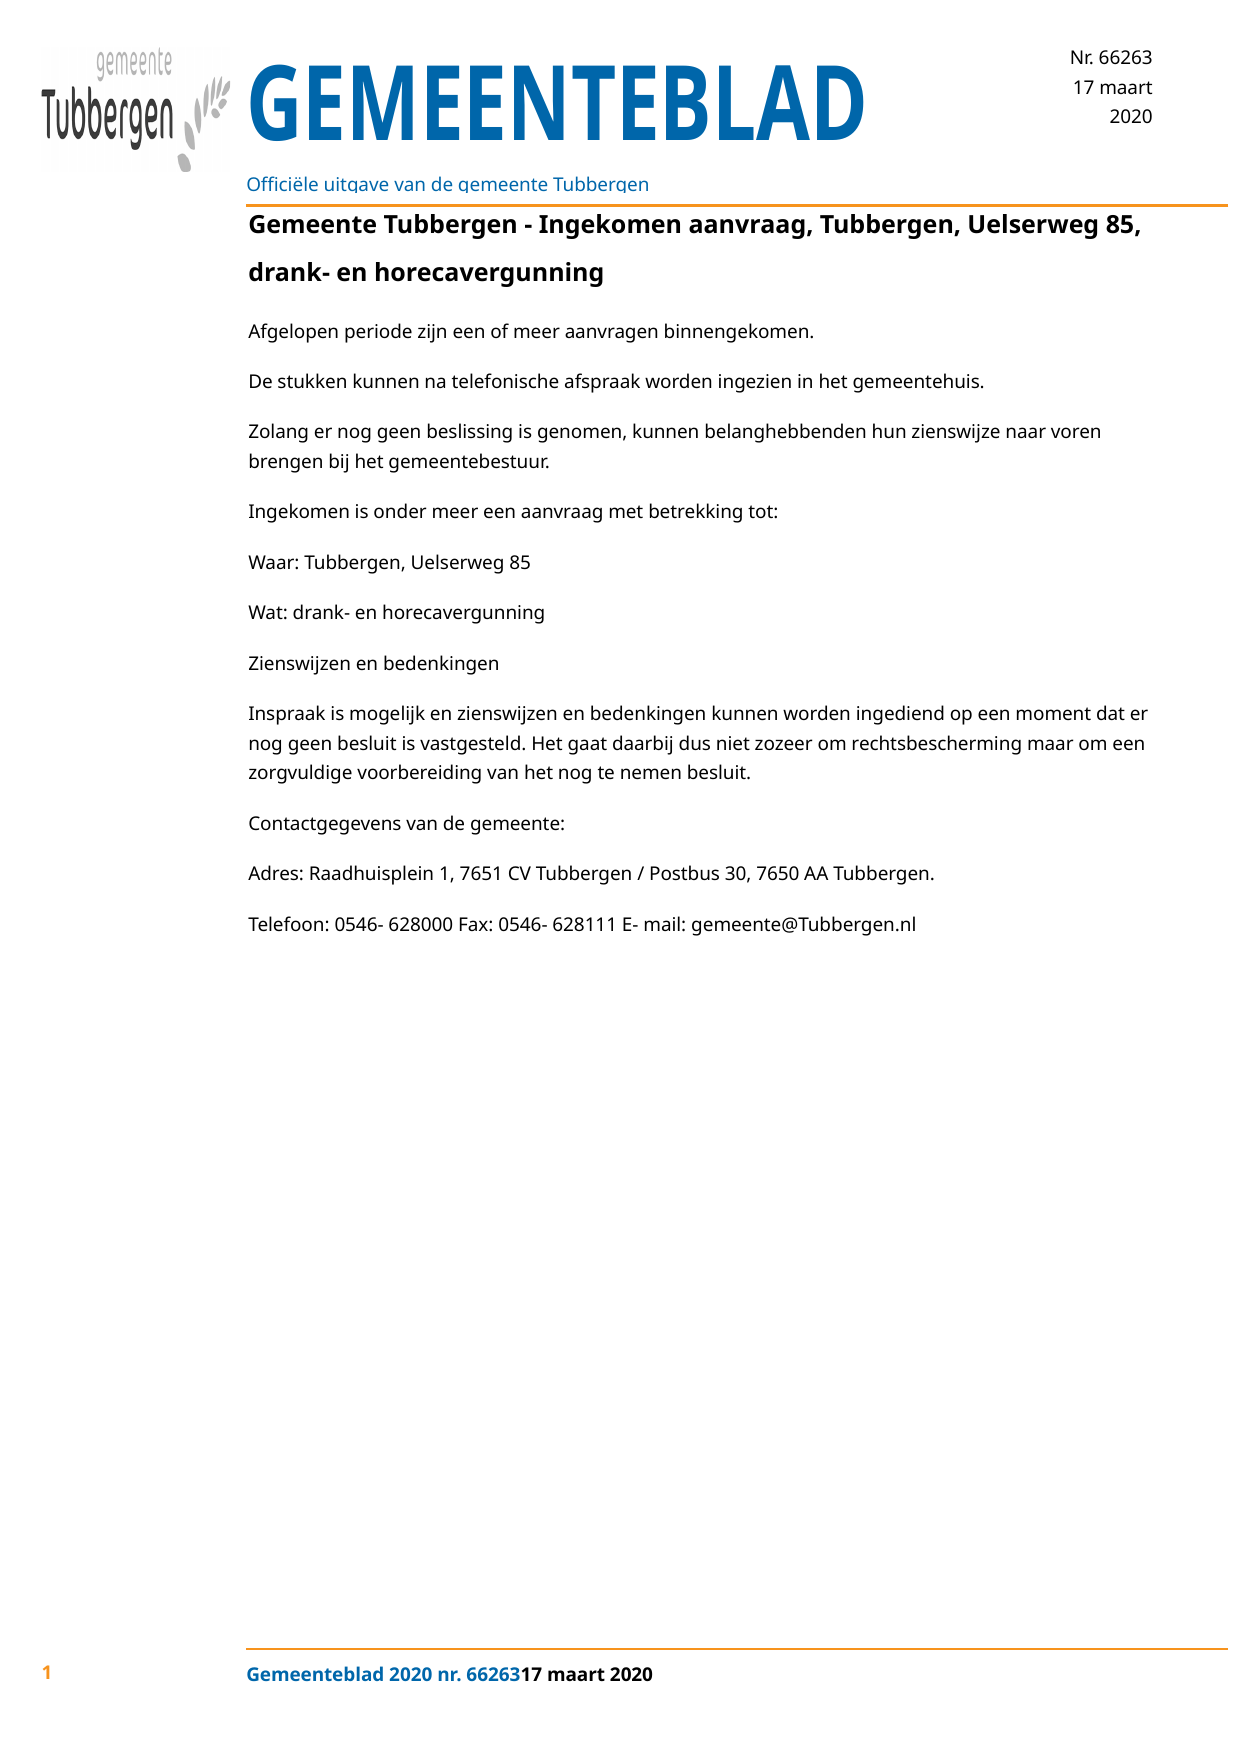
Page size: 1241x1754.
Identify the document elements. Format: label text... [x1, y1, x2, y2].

text Zienswijzen en bedenkingen [248, 650, 1152, 676]
text Gemeente Tubbergen - Ingekomen aanvraag, Tubbergen, Uelserweg 85, drank- en horecavergunning [248, 207, 1152, 288]
text Afgelopen periode zijn een of meer aanvragen binnengekomen. [248, 318, 1152, 344]
text Adres: Raadhuisplein 1, 7651 CV Tubbergen / Postbus 30, 7650 AA Tubbergen. [248, 860, 1152, 886]
text Contactgegevens van de gemeente: [248, 810, 1152, 836]
text De stukken kunnen na telefonische afspraak worden ingezien in het gemeentehuis. [248, 368, 1152, 394]
text Ingekomen is onder meer een aanvraag met betrekking tot: [248, 499, 1152, 524]
picture [41, 47, 231, 172]
text Inspraak is mogelijk en zienswijzen en bedenkingen kunnen worden ingediend op een moment dat er nog geen besluit is vastgesteld. Het gaat daarbij dus niet zozeer om rechtsbescherming maar om een zorgvuldige voorbereiding van het nog te nemen besluit. [248, 700, 1152, 785]
text Telefoon: 0546- 628000 Fax: 0546- 628111 E- mail: gemeente@Tubbergen.nl [248, 911, 1152, 937]
text Wat: drank- en horecavergunning [248, 599, 1152, 625]
text Waar: Tubbergen, Uelserweg 85 [248, 549, 1152, 575]
text Zolang er nog geen beslissing is genomen, kunnen belanghebbenden hun zienswijze naar voren brengen bij het gemeentebestuur. [248, 419, 1152, 474]
